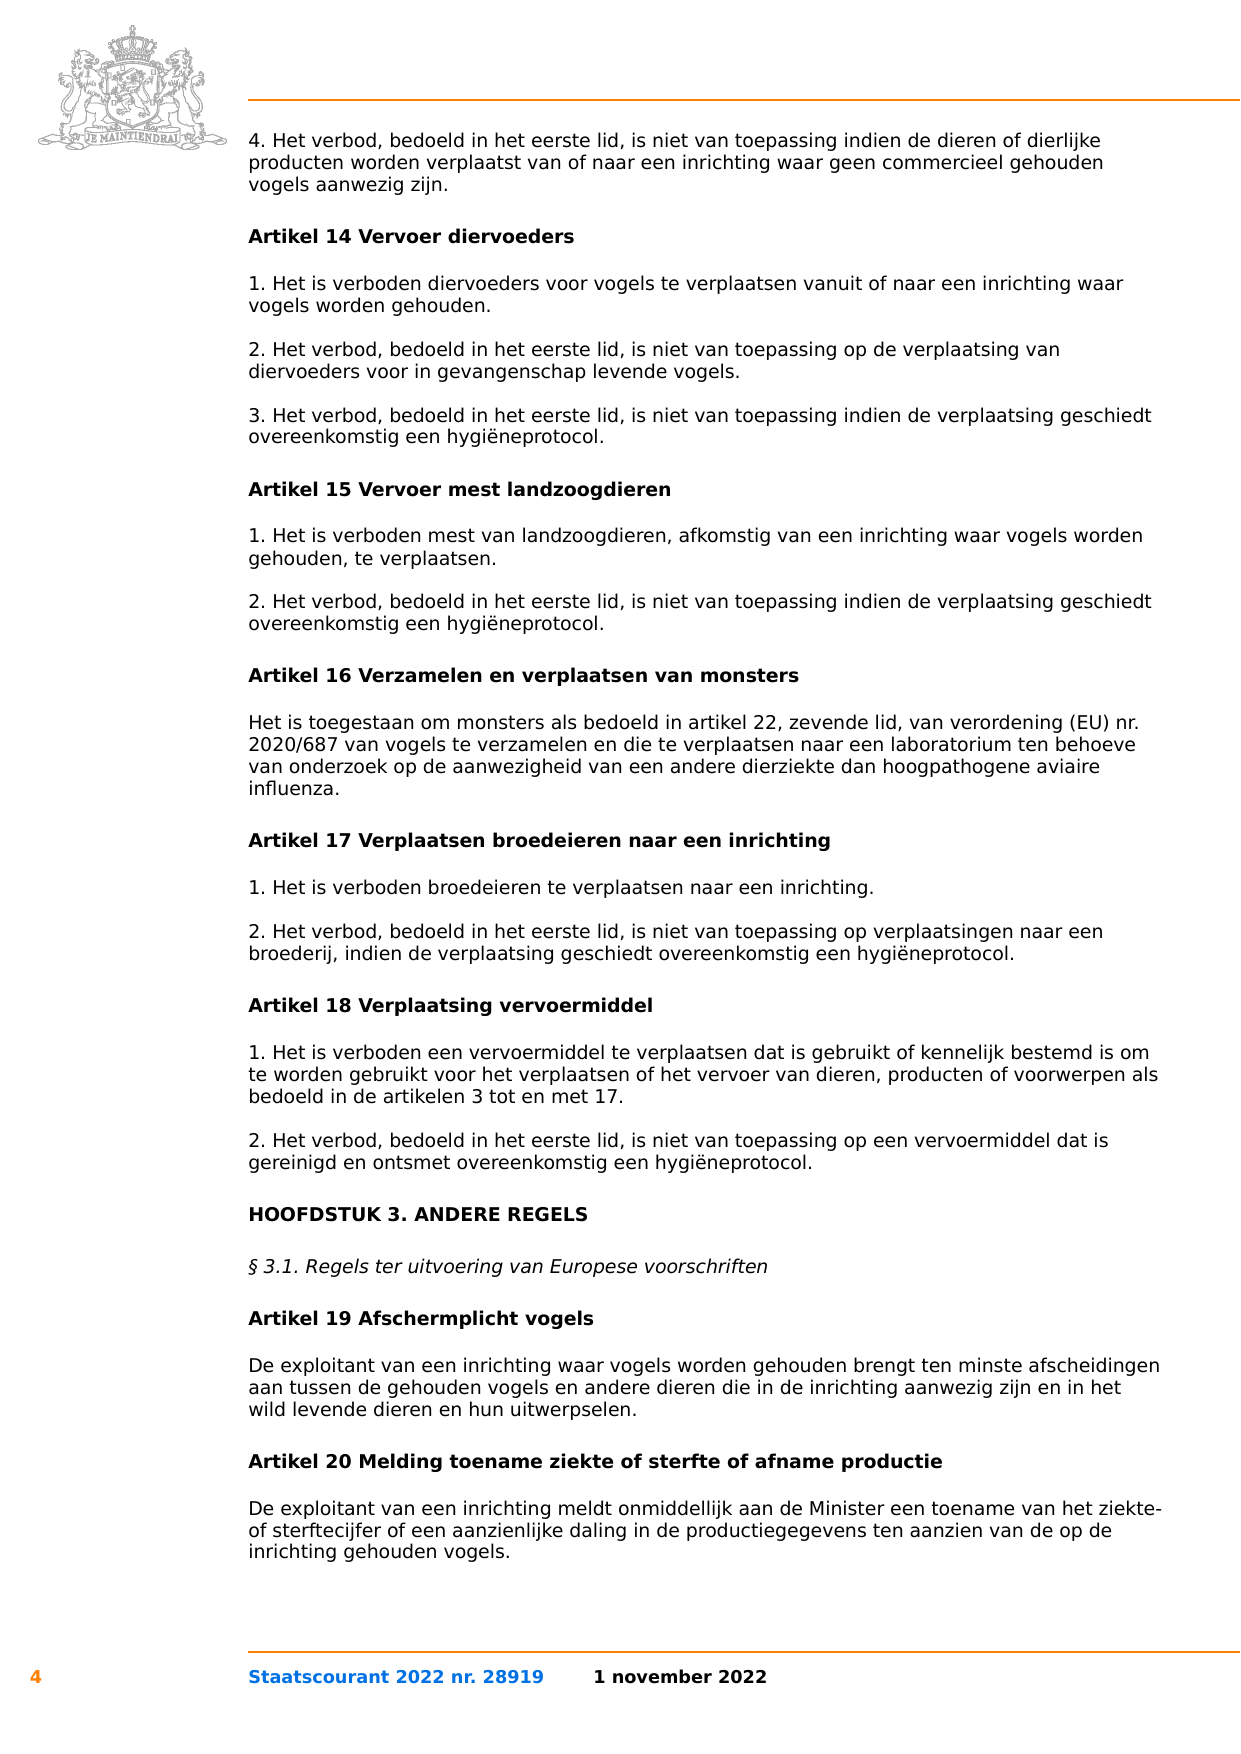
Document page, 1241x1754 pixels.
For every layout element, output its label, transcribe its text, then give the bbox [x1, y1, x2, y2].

text 2. Het verbod, bedoeld in het eerste lid, is niet van toepassing indien de verplaatsing geschiedt overeenkomstig een hygiëneprotocol. [248, 591, 1163, 635]
text 3. Het verbod, bedoeld in het eerste lid, is niet van toepassing indien de verplaatsing geschiedt overeenkomstig een hygiëneprotocol. [248, 404, 1163, 448]
subtitle Artikel 17 Verplaatsen broedeieren naar een inrichting [248, 830, 1163, 852]
subtitle Artikel 19 Afschermplicht vogels [248, 1308, 1163, 1329]
text Het is toegestaan om monsters als bedoeld in artikel 22, zevende lid, van verordening (EU) nr. 2020/687 van vogels te verzamelen en die te verplaatsen naar een laboratorium ten behoeve van onderzoek op de aanwezigheid van een andere dierziekte dan hoogpathogene aviaire influenza. [248, 712, 1163, 800]
text 1. Het is verboden een vervoermiddel te verplaatsen dat is gebruikt of kennelijk bestemd is om te worden gebruikt voor het verplaatsen of het vervoer van dieren, producten of voorwerpen als bedoeld in de artikelen 3 tot en met 17. [248, 1042, 1163, 1108]
subtitle Artikel 16 Verzamelen en verplaatsen van monsters [248, 665, 1163, 687]
subtitle HOOFDSTUK 3. ANDERE REGELS [248, 1204, 1163, 1226]
text 1. Het is verboden mest van landzoogdieren, afkomstig van een inrichting waar vogels worden gehouden, te verplaatsen. [248, 525, 1163, 569]
text 2. Het verbod, bedoeld in het eerste lid, is niet van toepassing op de verplaatsing van diervoeders voor in gevangenschap levende vogels. [248, 339, 1163, 383]
text De exploitant van een inrichting meldt onmiddellijk aan de Minister een toename van het ziekte- of sterftecijfer of een aanzienlijke daling in de productiegegevens ten aanzien van de op de inrichting gehouden vogels. [248, 1497, 1163, 1563]
subtitle Artikel 20 Melding toename ziekte of sterfte of afname productie [248, 1451, 1163, 1472]
subtitle Artikel 18 Verplaatsing vervoermiddel [248, 995, 1163, 1017]
subtitle § 3.1. Regels ter uitvoering van Europese voorschriften [248, 1256, 1163, 1278]
picture [38, 25, 227, 150]
text 1. Het is verboden diervoeders voor vogels te verplaatsen vanuit of naar een inrichting waar vogels worden gehouden. [248, 273, 1163, 317]
text De exploitant van een inrichting waar vogels worden gehouden brengt ten minste afscheidingen aan tussen de gehouden vogels en andere dieren die in de inrichting aanwezig zijn en in het wild levende dieren en hun uitwerpselen. [248, 1354, 1163, 1421]
subtitle Artikel 14 Vervoer diervoeders [248, 226, 1163, 248]
text 2. Het verbod, bedoeld in het eerste lid, is niet van toepassing op verplaatsingen naar een broederij, indien de verplaatsing geschiedt overeenkomstig een hygiëneprotocol. [248, 921, 1163, 965]
subtitle Artikel 15 Vervoer mest landzoogdieren [248, 478, 1163, 500]
text 2. Het verbod, bedoeld in het eerste lid, is niet van toepassing op een vervoermiddel dat is gereinigd en ontsmet overeenkomstig een hygiëneprotocol. [248, 1130, 1163, 1174]
text 4. Het verbod, bedoeld in het eerste lid, is niet van toepassing indien de dieren of dierlijke producten worden verplaatst van of naar een inrichting waar geen commercieel gehouden vogels aanwezig zijn. [248, 130, 1163, 196]
text 1. Het is verboden broedeieren te verplaatsen naar een inrichting. [248, 877, 1163, 899]
